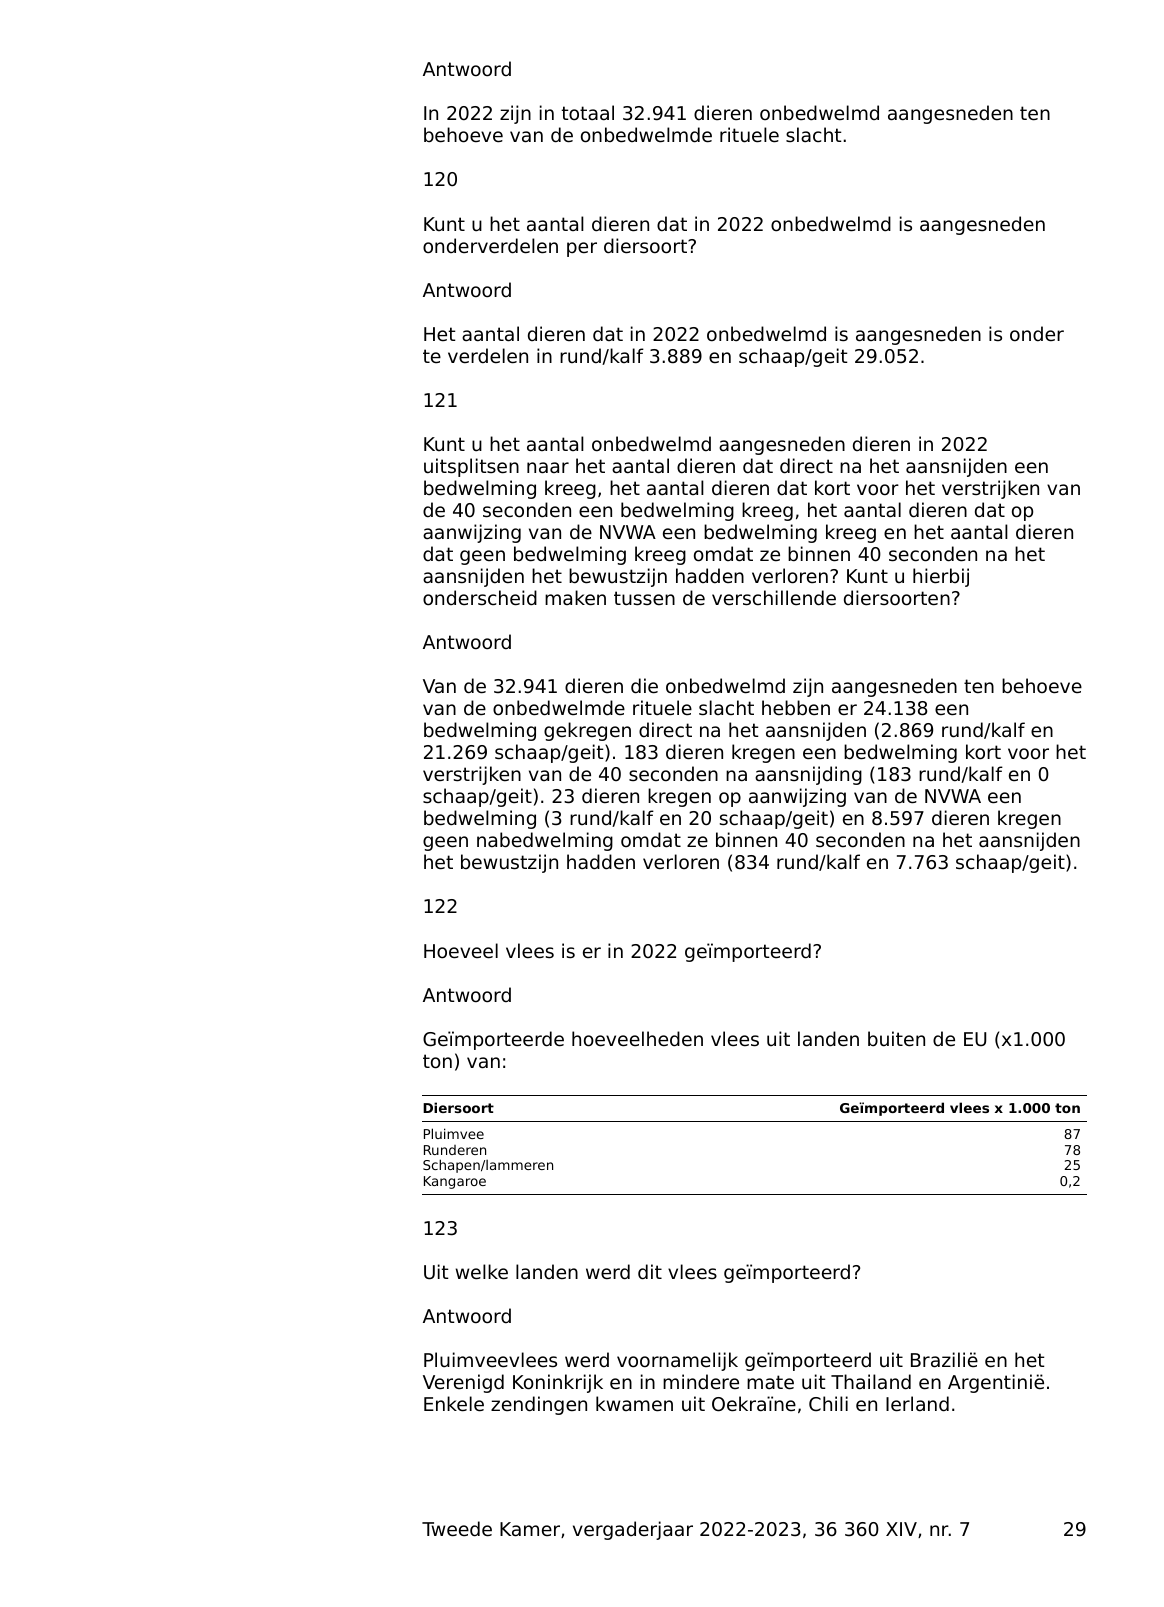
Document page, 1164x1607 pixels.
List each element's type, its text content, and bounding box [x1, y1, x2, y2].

subtitle Antwoord [422, 280, 1087, 302]
table_cell 78 [754, 1142, 1087, 1158]
table_header Diersoort [422, 1096, 754, 1121]
subtitle 122 [422, 896, 1087, 918]
table_cell Kangaroe [422, 1174, 754, 1194]
table_cell Pluimvee [422, 1122, 754, 1142]
table_cell 0,2 [754, 1174, 1087, 1194]
table_cell 87 [754, 1122, 1087, 1142]
subtitle 120 [422, 169, 1087, 191]
subtitle Antwoord [422, 632, 1087, 654]
text In 2022 zijn in totaal 32.941 dieren onbedwelmd aangesneden ten behoeve van de onbedwelmde rituele slacht. [422, 103, 1087, 147]
table_cell Runderen [422, 1142, 754, 1158]
text Kunt u het aantal onbedwelmd aangesneden dieren in 2022 uitsplitsen naar het aantal dieren dat direct na het aansnijden een bedwelming kreeg, het aantal dieren dat kort voor het verstrijken van de 40 seconden een bedwelming kreeg, het aantal dieren dat op aanwijzing van de NVWA een bedwelming kreeg en het aantal dieren dat geen bedwelming kreeg omdat ze binnen 40 seconden na het aansnijden het bewustzijn hadden verloren? Kunt u hierbij onderscheid maken tussen de verschillende diersoorten? [422, 434, 1087, 610]
subtitle Antwoord [422, 1306, 1087, 1328]
text Van de 32.941 dieren die onbedwelmd zijn aangesneden ten behoeve van de onbedwelmde rituele slacht hebben er 24.138 een bedwelming gekregen direct na het aansnijden (2.869 rund/kalf en 21.269 schaap/geit). 183 dieren kregen een bedwelming kort voor het verstrijken van de 40 seconden na aansnijding (183 rund/kalf en 0 schaap/geit). 23 dieren kregen op aanwijzing van de NVWA een bedwelming (3 rund/kalf en 20 schaap/geit) en 8.597 dieren kregen geen nabedwelming omdat ze binnen 40 seconden na het aansnijden het bewustzijn hadden verloren (834 rund/kalf en 7.763 schaap/geit). [422, 676, 1087, 874]
table_cell Schapen/lammeren [422, 1158, 754, 1174]
text Uit welke landen werd dit vlees geïmporteerd? [422, 1262, 1087, 1283]
text Het aantal dieren dat in 2022 onbedwelmd is aangesneden is onder te verdelen in rund/kalf 3.889 en schaap/geit 29.052. [422, 324, 1087, 368]
subtitle Antwoord [422, 59, 1087, 81]
table_cell 25 [754, 1158, 1087, 1174]
subtitle 123 [422, 1217, 1087, 1239]
subtitle Antwoord [422, 985, 1087, 1007]
table_header Geïmporteerd vlees x 1.000 ton [754, 1096, 1087, 1121]
text Hoeveel vlees is er in 2022 geïmporteerd? [422, 941, 1087, 962]
subtitle 121 [422, 390, 1087, 412]
text Kunt u het aantal dieren dat in 2022 onbedwelmd is aangesneden onderverdelen per diersoort? [422, 213, 1087, 257]
text Geïmporteerde hoeveelheden vlees uit landen buiten de EU (x1.000 ton) van: [422, 1029, 1087, 1073]
text Pluimveevlees werd voornamelijk geïmporteerd uit Brazilië en het Verenigd Koninkrijk en in mindere mate uit Thailand en Argentinië. Enkele zendingen kwamen uit Oekraïne, Chili en Ierland. [422, 1350, 1087, 1416]
